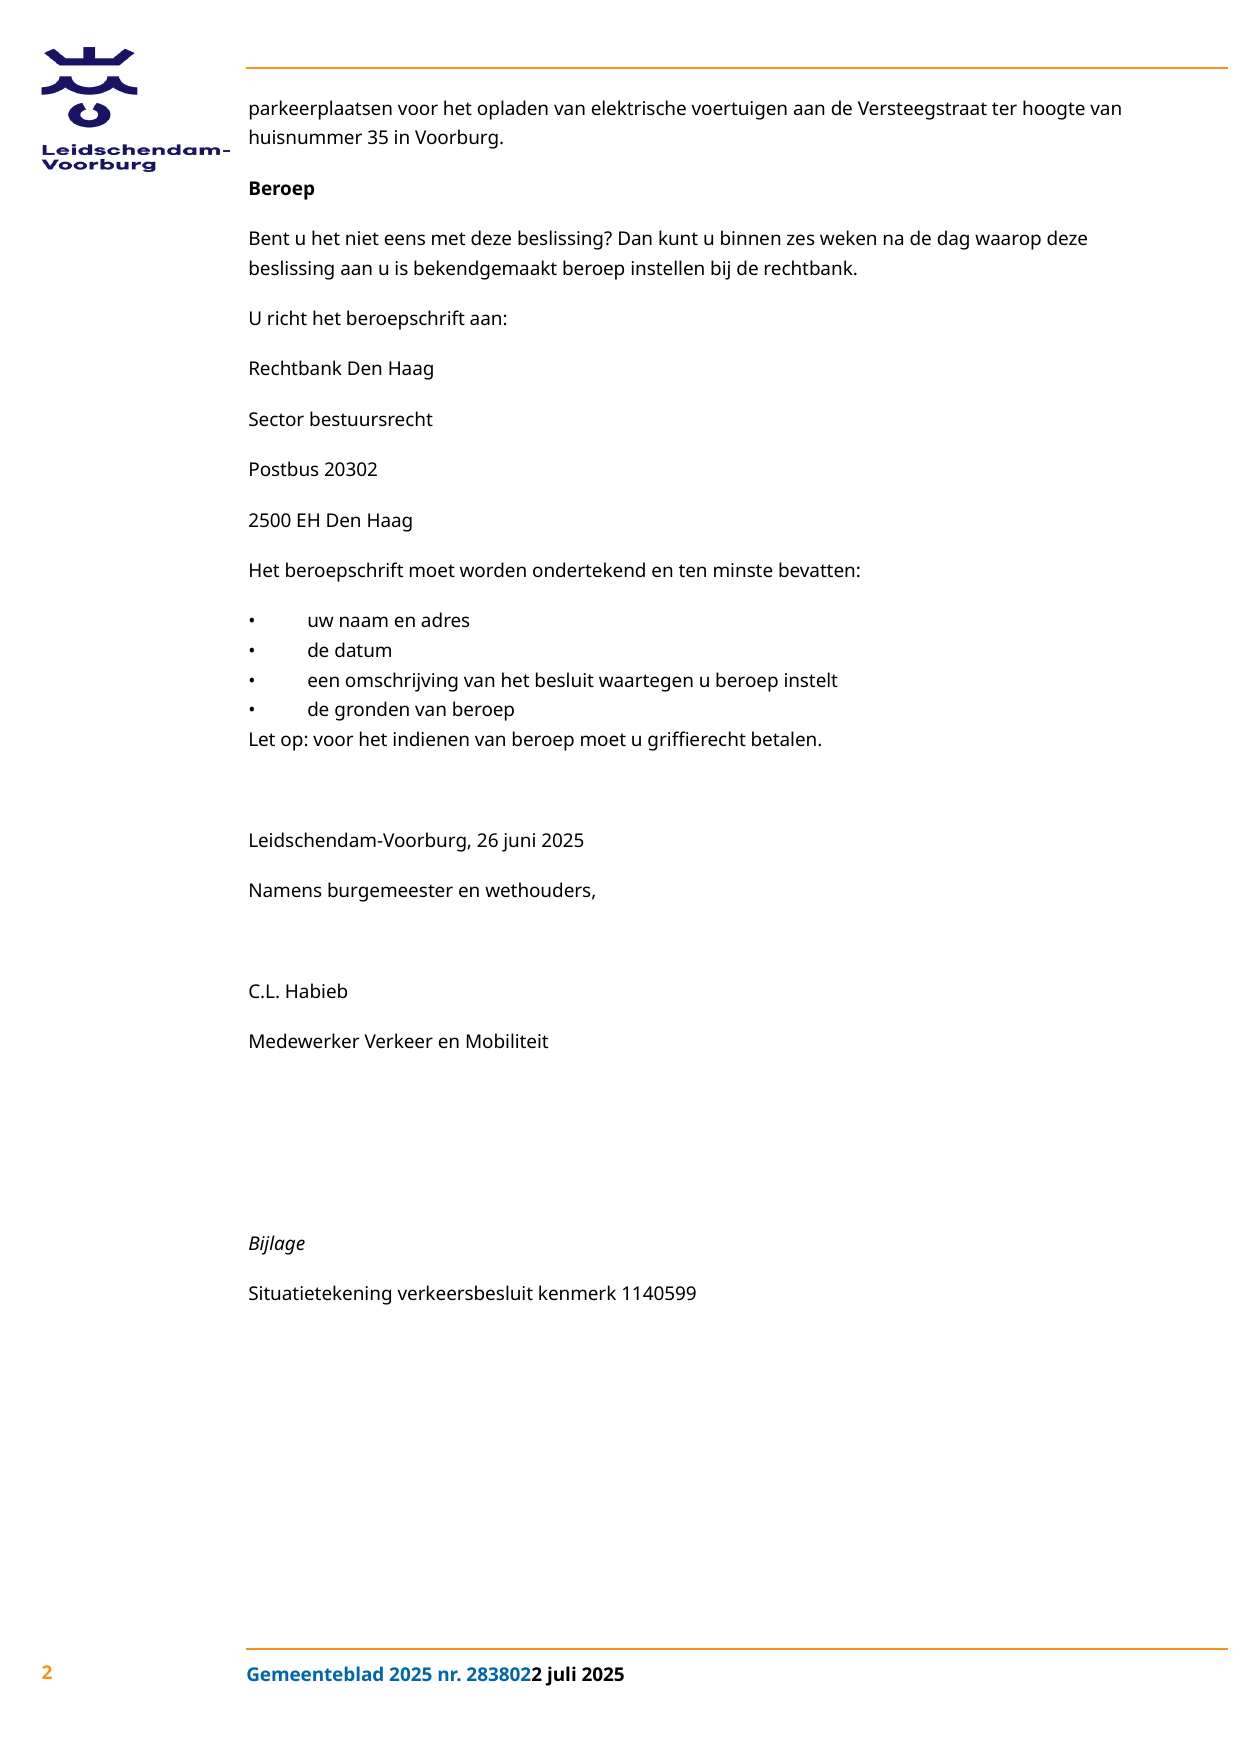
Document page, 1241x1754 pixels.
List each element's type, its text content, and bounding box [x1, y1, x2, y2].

text Medewerker Verkeer en Mobiliteit [248, 1028, 1152, 1054]
text Het beroepschrift moet worden ondertekend en ten minste bevatten: [248, 557, 1152, 583]
list de datum [248, 637, 1152, 663]
text C.L. Habieb [248, 978, 1152, 1004]
text Namens burgemeester en wethouders, [248, 877, 1152, 903]
text Rechtbank Den Haag [248, 356, 1152, 381]
list een omschrijving van het besluit waartegen u beroep instelt [248, 667, 1152, 693]
list de gronden van beroep [248, 696, 1152, 722]
text parkeerplaatsen voor het opladen van elektrische voertuigen aan de Versteegstraat ter hoogte van huisnummer 35 in Voorburg. [248, 95, 1152, 150]
text Bijlage [248, 1230, 1152, 1256]
list uw naam en adres [248, 608, 1152, 633]
picture [41, 47, 231, 172]
text 2500 EH Den Haag [248, 507, 1152, 533]
text Situatietekening verkeersbesluit kenmerk 1140599 [248, 1281, 1152, 1306]
text Bent u het niet eens met deze beslissing? Dan kunt u binnen zes weken na de dag waarop deze beslissing aan u is bekendgemaakt beroep instellen bij de rechtbank. [248, 225, 1152, 281]
text Beroep [248, 175, 1152, 201]
text Postbus 20302 [248, 456, 1152, 482]
text Leidschendam-Voorburg, 26 juni 2025 [248, 827, 1152, 853]
text Let op: voor het indienen van beroep moet u griffierecht betalen. [248, 726, 1152, 752]
text Sector bestuursrecht [248, 406, 1152, 432]
text U richt het beroepschrift aan: [248, 305, 1152, 331]
